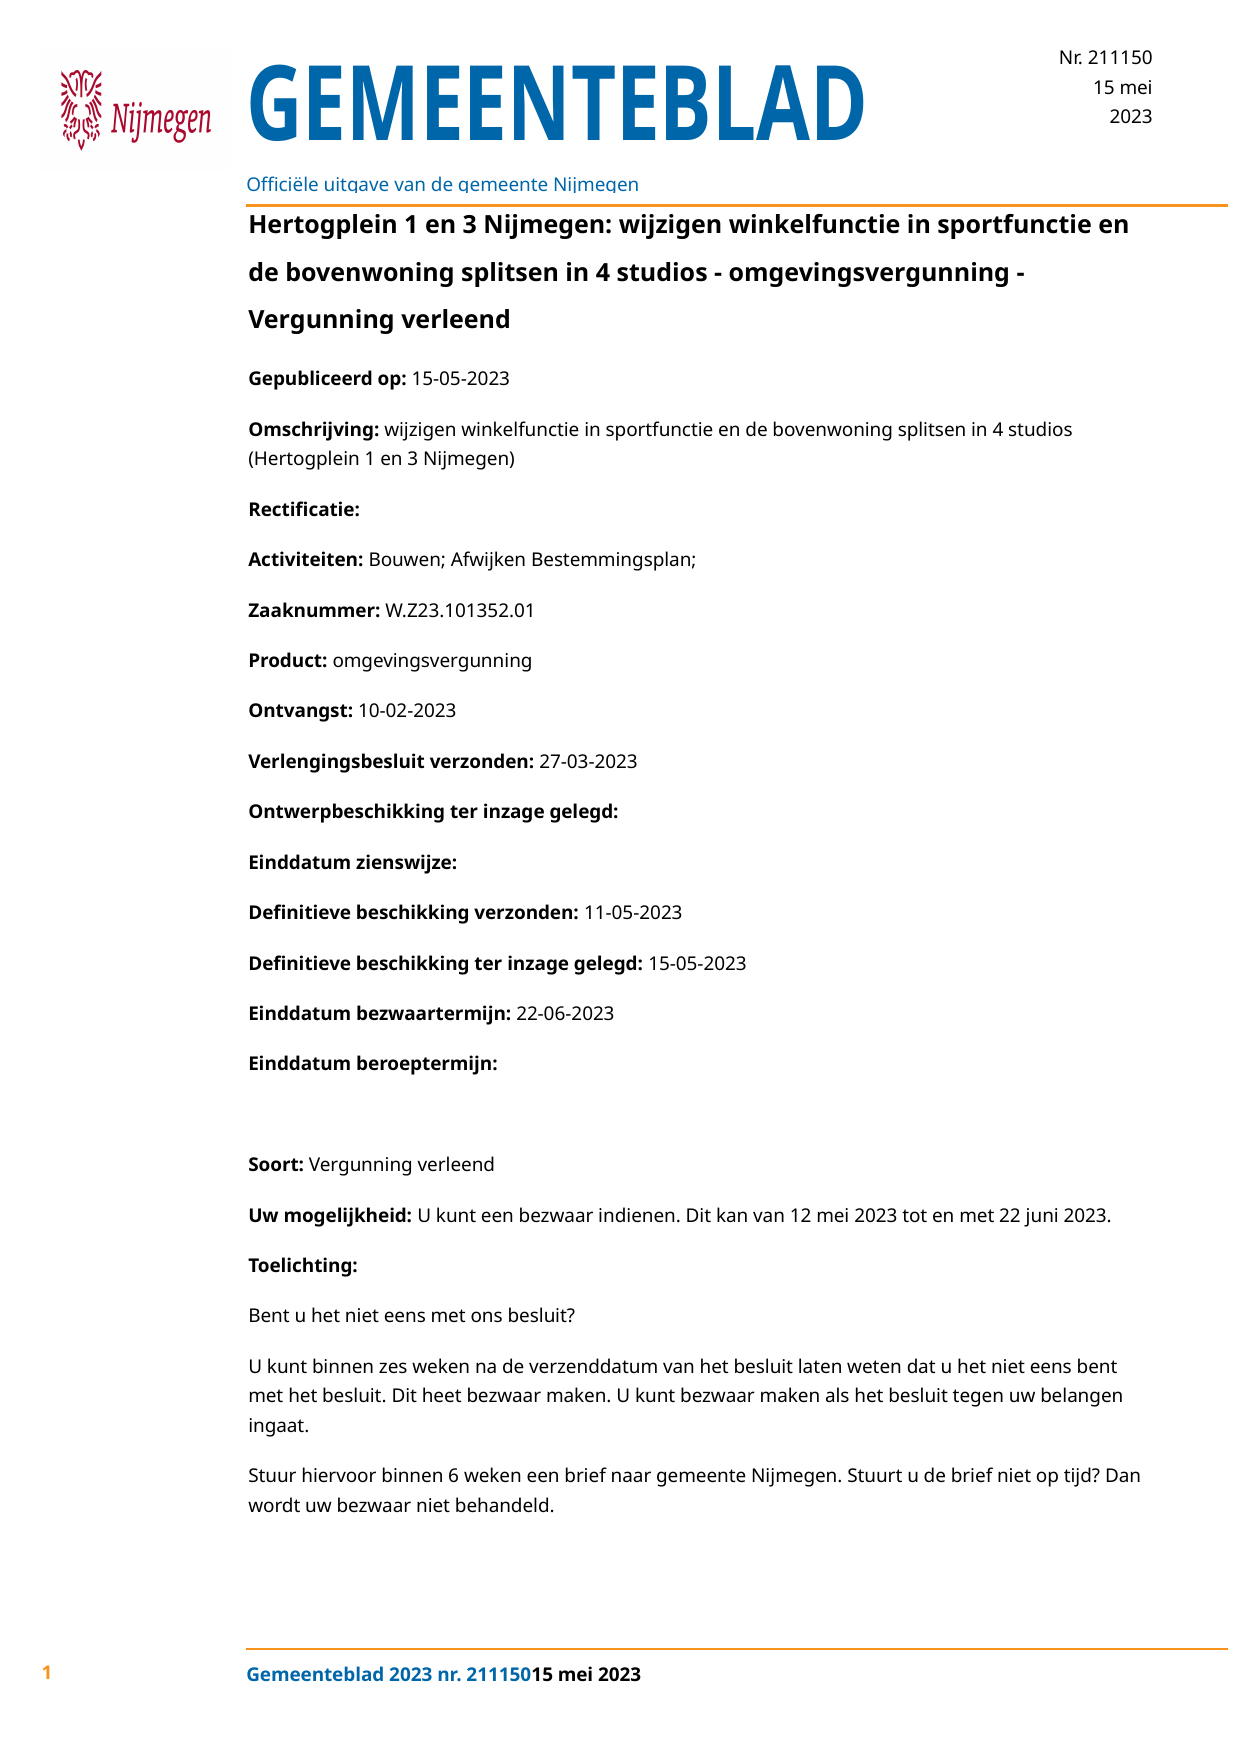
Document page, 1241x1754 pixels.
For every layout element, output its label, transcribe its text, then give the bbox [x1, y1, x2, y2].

text Ontwerpbeschikking ter inzage gelegd: [248, 798, 1152, 824]
text Bent u het niet eens met ons besluit? [248, 1303, 1152, 1328]
text Definitieve beschikking verzonden: 11-05-2023 [248, 899, 1152, 925]
picture [41, 47, 231, 172]
text Hertogplein 1 en 3 Nijmegen: wijzigen winkelfunctie in sportfunctie en de bovenwoning splitsen in 4 studios - omgevingsvergunning - Vergunning verleend [248, 207, 1152, 336]
text Einddatum beroeptermijn: [248, 1051, 1152, 1076]
text U kunt binnen zes weken na de verzenddatum van het besluit laten weten dat u het niet eens bent met het besluit. Dit heet bezwaar maken. U kunt bezwaar maken als het besluit tegen uw belangen ingaat. [248, 1353, 1152, 1438]
text Stuur hiervoor binnen 6 weken een brief naar gemeente Nijmegen. Stuurt u de brief niet op tijd? Dan wordt uw bezwaar niet behandeld. [248, 1463, 1152, 1518]
text Gepubliceerd op: 15-05-2023 [248, 366, 1152, 391]
text Omschrijving: wijzigen winkelfunctie in sportfunctie en de bovenwoning splitsen in 4 studios (Hertogplein 1 en 3 Nijmegen) [248, 416, 1152, 471]
text Einddatum zienswijze: [248, 849, 1152, 874]
text Einddatum bezwaartermijn: 22-06-2023 [248, 1000, 1152, 1026]
text Activiteiten: Bouwen; Afwijken Bestemmingsplan; [248, 546, 1152, 572]
text Product: omgevingsvergunning [248, 647, 1152, 673]
text Zaaknummer: W.Z23.101352.01 [248, 597, 1152, 622]
text Ontvangst: 10-02-2023 [248, 698, 1152, 723]
text Rectificatie: [248, 496, 1152, 522]
text Toelichting: [248, 1252, 1152, 1278]
text Uw mogelijkheid: U kunt een bezwaar indienen. Dit kan van 12 mei 2023 tot en met 22 juni 2023. [248, 1202, 1152, 1227]
text Definitieve beschikking ter inzage gelegd: 15-05-2023 [248, 950, 1152, 975]
text Verlengingsbesluit verzonden: 27-03-2023 [248, 748, 1152, 774]
text Soort: Vergunning verleend [248, 1151, 1152, 1177]
